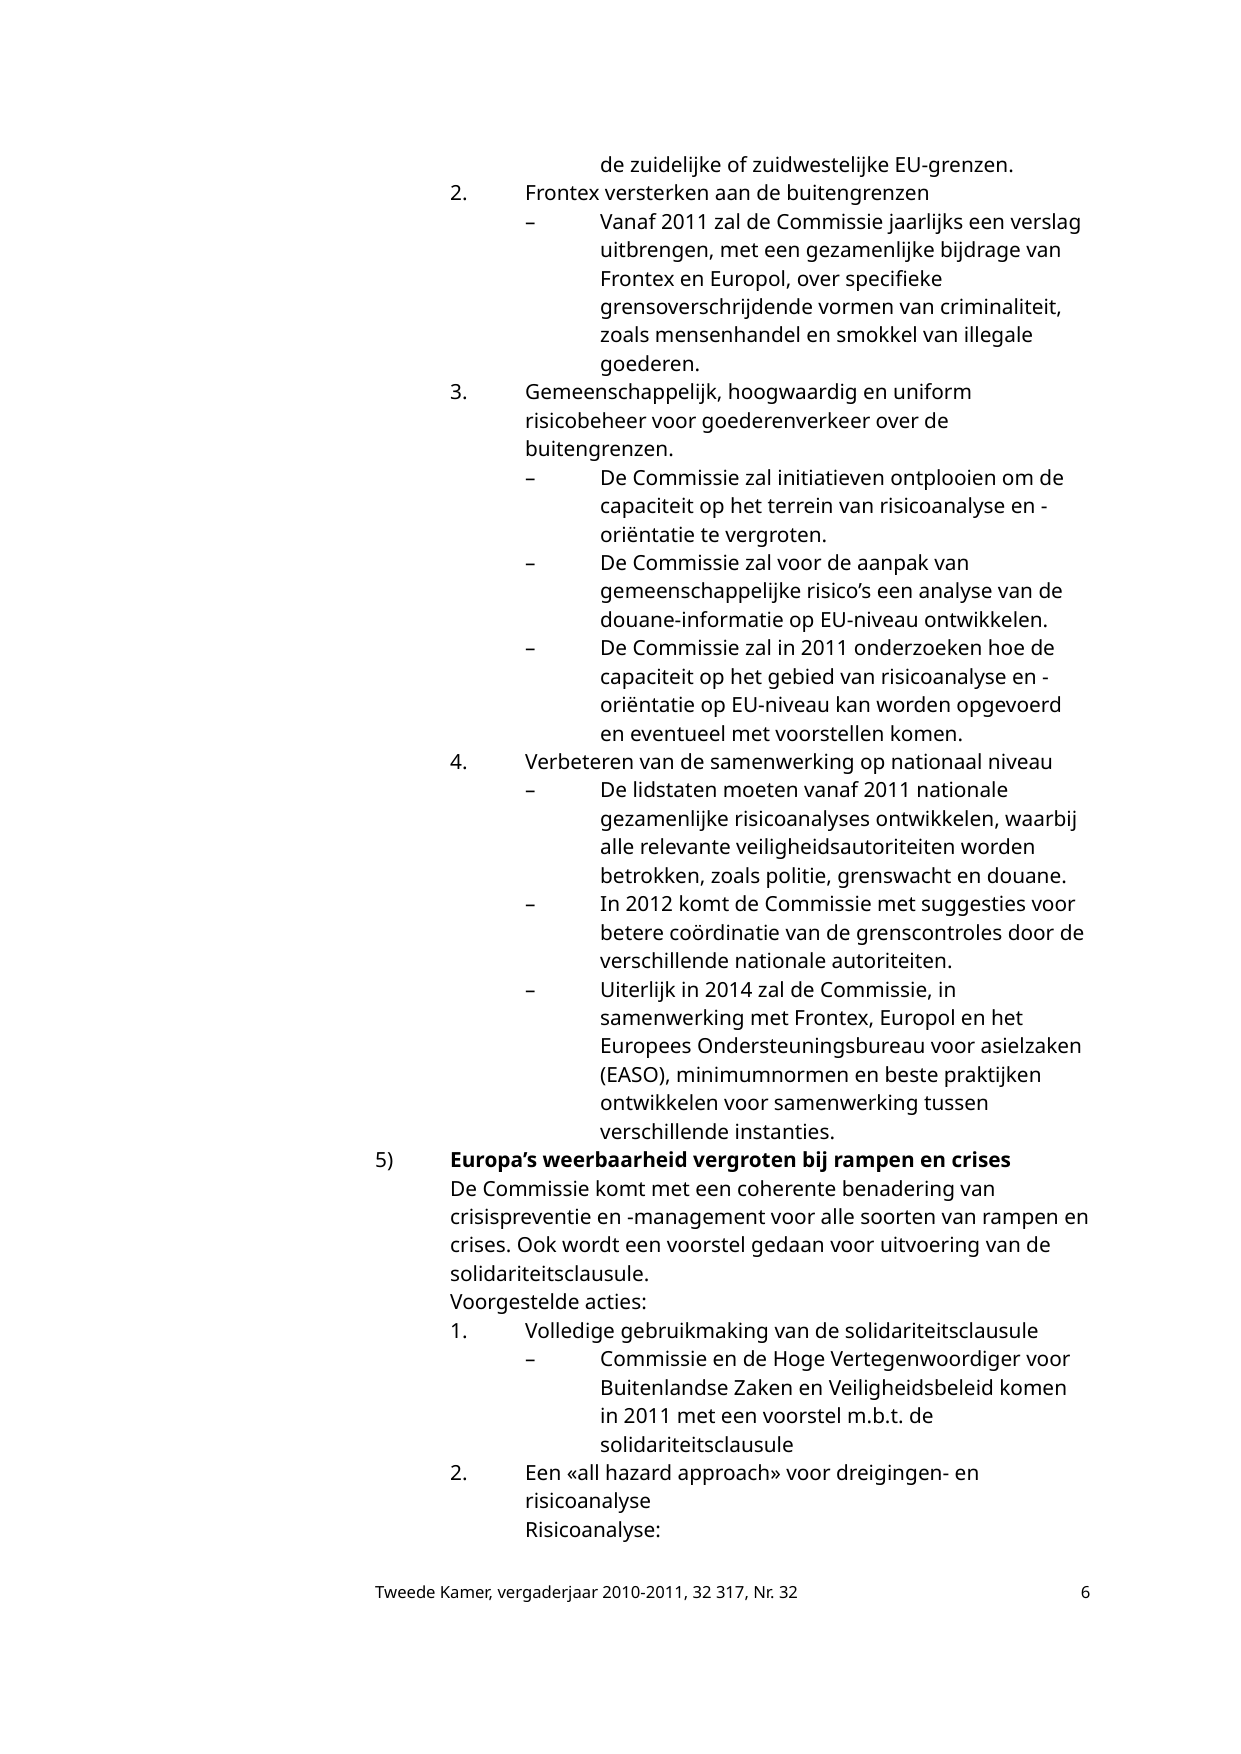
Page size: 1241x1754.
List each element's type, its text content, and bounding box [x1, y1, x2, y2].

list de zuidelijke of zuidwestelijke EU-grenzen. [525, 150, 1090, 178]
list In 2012 komt de Commissie met suggesties voor betere coördinatie van de grenscontroles door de verschillende nationale autoriteiten. [525, 889, 1090, 975]
list Een «all hazard approach» voor dreigingen- en risicoanalyse [450, 1458, 1090, 1515]
list Gemeenschappelijk, hoogwaardig en uniform risicobeheer voor goederenverkeer over de buitengrenzen. [450, 377, 1090, 463]
list De Commissie komt met een coherente benadering van crisispreventie en -management voor alle soorten van rampen en crises. Ook wordt een voorstel gedaan voor uitvoering van de solidariteitsclausule. [375, 1174, 1090, 1287]
list Commissie en de Hoge Vertegenwoordiger voor Buitenlandse Zaken en Veiligheidsbeleid komen in 2011 met een voorstel m.b.t. de solidariteitsclausule [525, 1344, 1090, 1458]
list De Commissie zal initiatieven ontplooien om de capaciteit op het terrein van risicoanalyse en -oriëntatie te vergroten. [525, 463, 1090, 548]
list Frontex versterken aan de buitengrenzen [450, 178, 1090, 207]
list De lidstaten moeten vanaf 2011 nationale gezamenlijke risicoanalyses ontwikkelen, waarbij alle relevante veiligheidsautoriteiten worden betrokken, zoals politie, grenswacht en douane. [525, 776, 1090, 889]
list Vanaf 2011 zal de Commissie jaarlijks een verslag uitbrengen, met een gezamenlijke bijdrage van Frontex en Europol, over specifieke grensoverschrijdende vormen van criminaliteit, zoals mensenhandel en smokkel van illegale goederen. [525, 207, 1090, 377]
list De Commissie zal voor de aanpak van gemeenschappelijke risico’s een analyse van de douane-informatie op EU-niveau ontwikkelen. [525, 548, 1090, 633]
list Verbeteren van de samenwerking op nationaal niveau [450, 747, 1090, 776]
list Voorgestelde acties: [375, 1287, 1090, 1316]
list De Commissie zal in 2011 onderzoeken hoe de capaciteit op het gebied van risicoanalyse en -oriëntatie op EU-niveau kan worden opgevoerd en eventueel met voorstellen komen. [525, 633, 1090, 747]
list Europa’s weerbaarheid vergroten bij rampen en crises [375, 1145, 1090, 1174]
list Uiterlijk in 2014 zal de Commissie, in samenwerking met Frontex, Europol en het Europees Ondersteuningsbureau voor asielzaken (EASO), minimumnormen en beste praktijken ontwikkelen voor samenwerking tussen verschillende instanties. [525, 975, 1090, 1145]
list Volledige gebruikmaking van de solidariteitsclausule [450, 1316, 1090, 1344]
list Risicoanalyse: [450, 1515, 1090, 1543]
